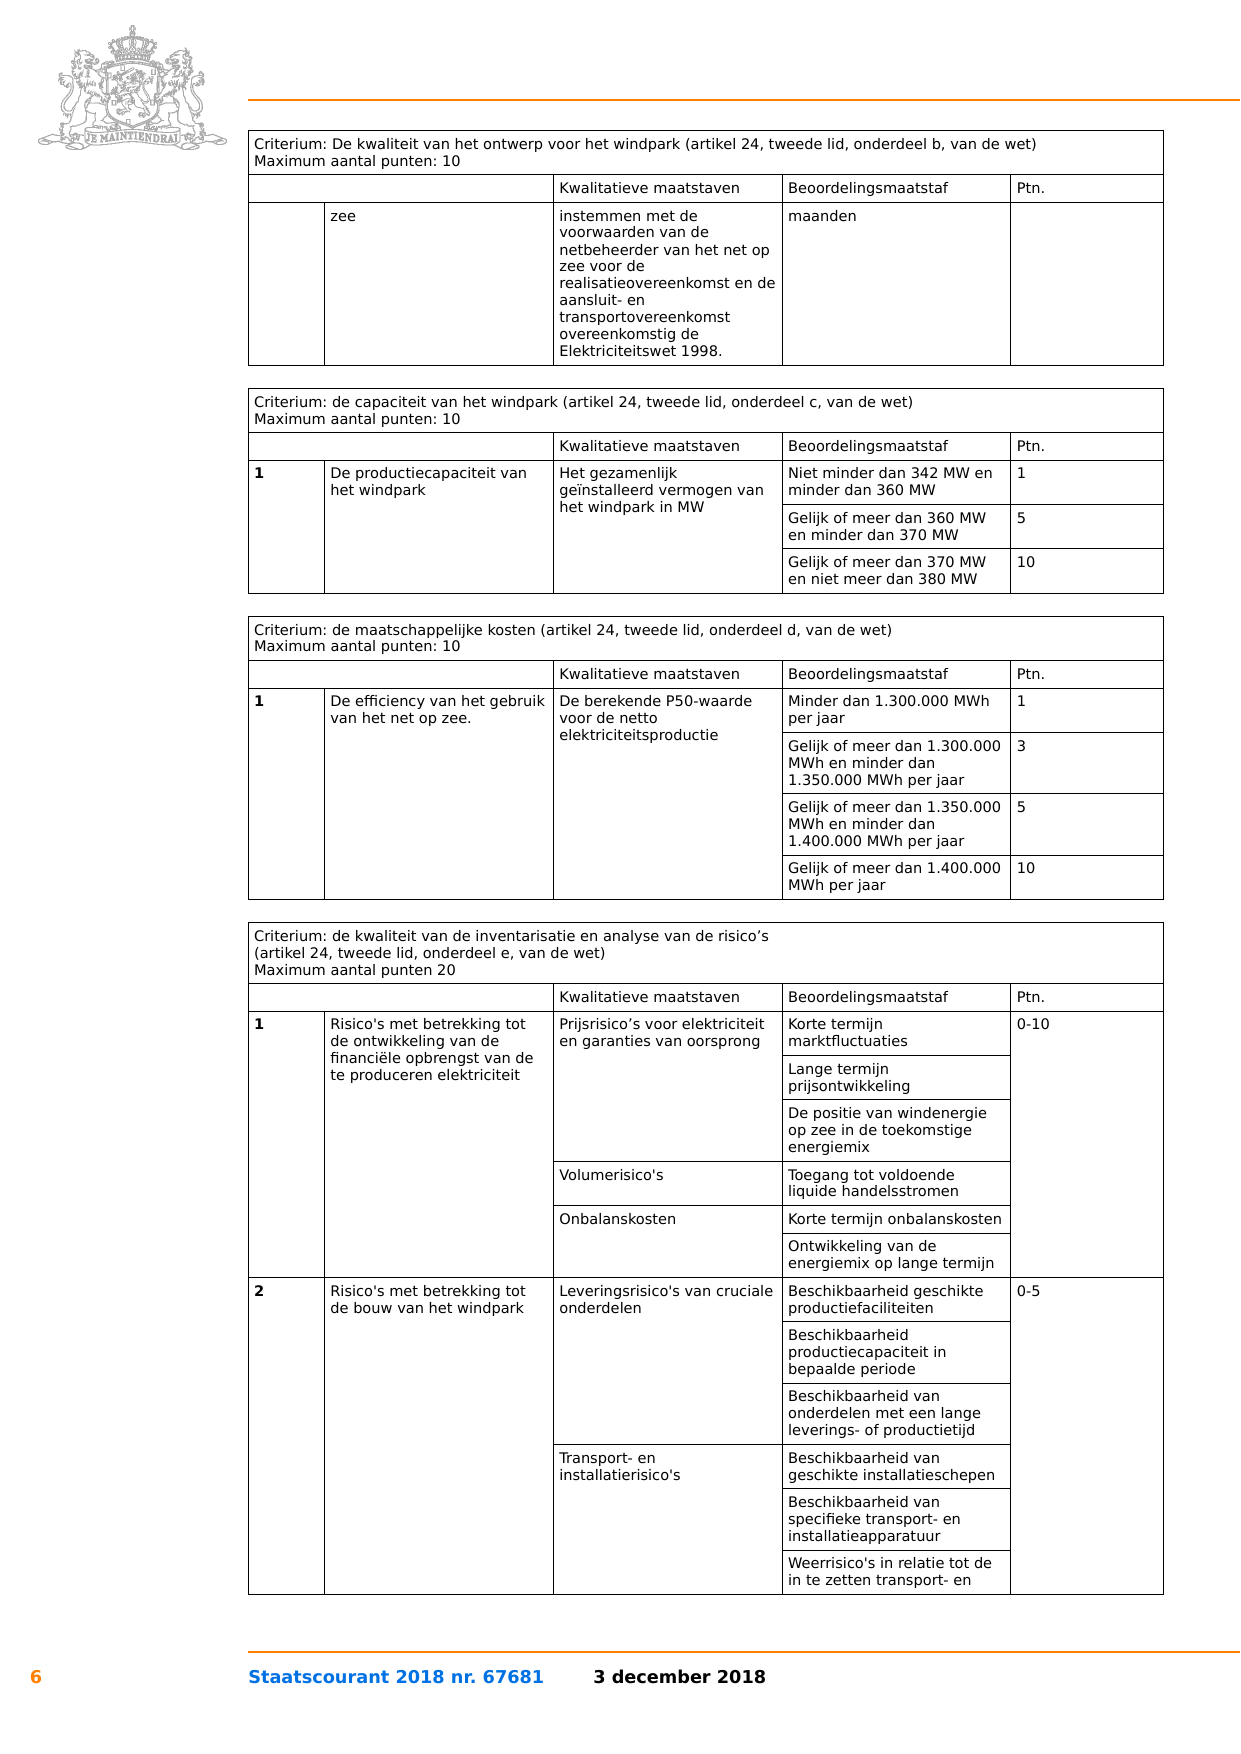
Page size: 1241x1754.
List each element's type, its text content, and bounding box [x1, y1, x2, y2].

table_cell Onbalanskosten [554, 1206, 782, 1277]
table_cell Beschikbaarheid van geschikte installatieschepen [783, 1445, 1010, 1488]
table_cell Ptn. [1011, 984, 1163, 1011]
table_cell Weerrisico's in relatie tot de in te zetten transport- en [783, 1551, 1010, 1594]
table_cell Leveringsrisico's van cruciale onderdelen [554, 1278, 782, 1444]
table_cell Ontwikkeling van de energiemix op lange termijn [783, 1234, 1010, 1277]
table_header Criterium: de kwaliteit van de inventarisatie en analyse van de risico’s (artikel 24, tweede lid, onderdeel e, van de wet) Maximum aantal punten 20 [249, 923, 1163, 983]
table_cell Beoordelingsmaatstaf [783, 175, 1010, 202]
table_cell De productiecapaciteit van het windpark [325, 461, 553, 593]
table_cell Lange termijn prijsontwikkeling [783, 1056, 1010, 1099]
table_cell [249, 984, 553, 1011]
table_cell 1 [249, 1012, 324, 1277]
table_cell [249, 175, 553, 202]
picture [38, 25, 227, 150]
table_cell Korte termijn marktfluctuaties [783, 1012, 1010, 1055]
table_cell Gelijk of meer dan 1.350.000 MWh en minder dan 1.400.000 MWh per jaar [783, 794, 1010, 854]
table_cell zee [325, 203, 553, 365]
table_cell 10 [1011, 856, 1163, 899]
table_cell [249, 203, 324, 365]
table_header Criterium: De kwaliteit van het ontwerp voor het windpark (artikel 24, tweede lid, onderdeel b, van de wet) Maximum aantal punten: 10 [249, 131, 1163, 174]
table_cell [249, 661, 553, 687]
table_cell Het gezamenlijk geïnstalleerd vermogen van het windpark in MW [554, 461, 782, 593]
table_cell 0-10 [1011, 1012, 1163, 1277]
table_cell [1011, 203, 1163, 365]
table_cell Kwalitatieve maatstaven [554, 984, 782, 1011]
table_cell Gelijk of meer dan 360 MW en minder dan 370 MW [783, 505, 1010, 548]
table_cell Transport- en installatierisico's [554, 1445, 782, 1594]
table_cell Beschikbaarheid productiecapaciteit in bepaalde periode [783, 1322, 1010, 1382]
table_cell 3 [1011, 733, 1163, 793]
table_cell Gelijk of meer dan 1.400.000 MWh per jaar [783, 856, 1010, 899]
table_cell Risico's met betrekking tot de bouw van het windpark [325, 1278, 553, 1594]
table_cell Ptn. [1011, 661, 1163, 687]
table_cell Beoordelingsmaatstaf [783, 984, 1010, 1011]
table_cell Niet minder dan 342 MW en minder dan 360 MW [783, 461, 1010, 504]
table_cell Ptn. [1011, 175, 1163, 202]
table_cell Kwalitatieve maatstaven [554, 433, 782, 459]
table_cell Ptn. [1011, 433, 1163, 459]
table_cell Gelijk of meer dan 370 MW en niet meer dan 380 MW [783, 549, 1010, 593]
table_cell 2 [249, 1278, 324, 1594]
table_cell 0-5 [1011, 1278, 1163, 1594]
table_header Criterium: de maatschappelijke kosten (artikel 24, tweede lid, onderdeel d, van de wet) Maximum aantal punten: 10 [249, 617, 1163, 660]
table_cell Korte termijn onbalanskosten [783, 1206, 1010, 1232]
table_cell 1 [1011, 689, 1163, 732]
table_cell Prijsrisico’s voor elektriciteit en garanties van oorsprong [554, 1012, 782, 1161]
table_cell 5 [1011, 505, 1163, 548]
table_cell Beschikbaarheid geschikte productiefaciliteiten [783, 1278, 1010, 1321]
table_cell Beoordelingsmaatstaf [783, 661, 1010, 687]
table_cell Kwalitatieve maatstaven [554, 661, 782, 687]
table_cell instemmen met de voorwaarden van de netbeheerder van het net op zee voor de realisatieovereenkomst en de aansluit- en transportovereenkomst overeenkomstig de Elektriciteitswet 1998. [554, 203, 782, 365]
table_cell 1 [249, 689, 324, 899]
table_cell 1 [249, 461, 324, 593]
table_cell Volumerisico's [554, 1162, 782, 1205]
table_cell De efficiency van het gebruik van het net op zee. [325, 689, 553, 899]
table_cell Risico's met betrekking tot de ontwikkeling van de financiële opbrengst van de te produceren elektriciteit [325, 1012, 553, 1277]
table_cell [249, 433, 553, 459]
table_cell Kwalitatieve maatstaven [554, 175, 782, 202]
table_cell De positie van windenergie op zee in de toekomstige energiemix [783, 1100, 1010, 1161]
table_header Criterium: de capaciteit van het windpark (artikel 24, tweede lid, onderdeel c, van de wet) Maximum aantal punten: 10 [249, 389, 1163, 432]
table_cell Beschikbaarheid van specifieke transport- en installatieapparatuur [783, 1489, 1010, 1549]
table_cell maanden [783, 203, 1010, 365]
table_cell 1 [1011, 461, 1163, 504]
table_cell Toegang tot voldoende liquide handelsstromen [783, 1162, 1010, 1205]
table_cell Beoordelingsmaatstaf [783, 433, 1010, 459]
table_cell Gelijk of meer dan 1.300.000 MWh en minder dan 1.350.000 MWh per jaar [783, 733, 1010, 793]
table_cell De berekende P50-waarde voor de netto elektriciteitsproductie [554, 689, 782, 899]
table_cell 10 [1011, 549, 1163, 593]
table_cell 5 [1011, 794, 1163, 854]
table_cell Beschikbaarheid van onderdelen met een lange leverings- of productietijd [783, 1384, 1010, 1444]
table_cell Minder dan 1.300.000 MWh per jaar [783, 689, 1010, 732]
